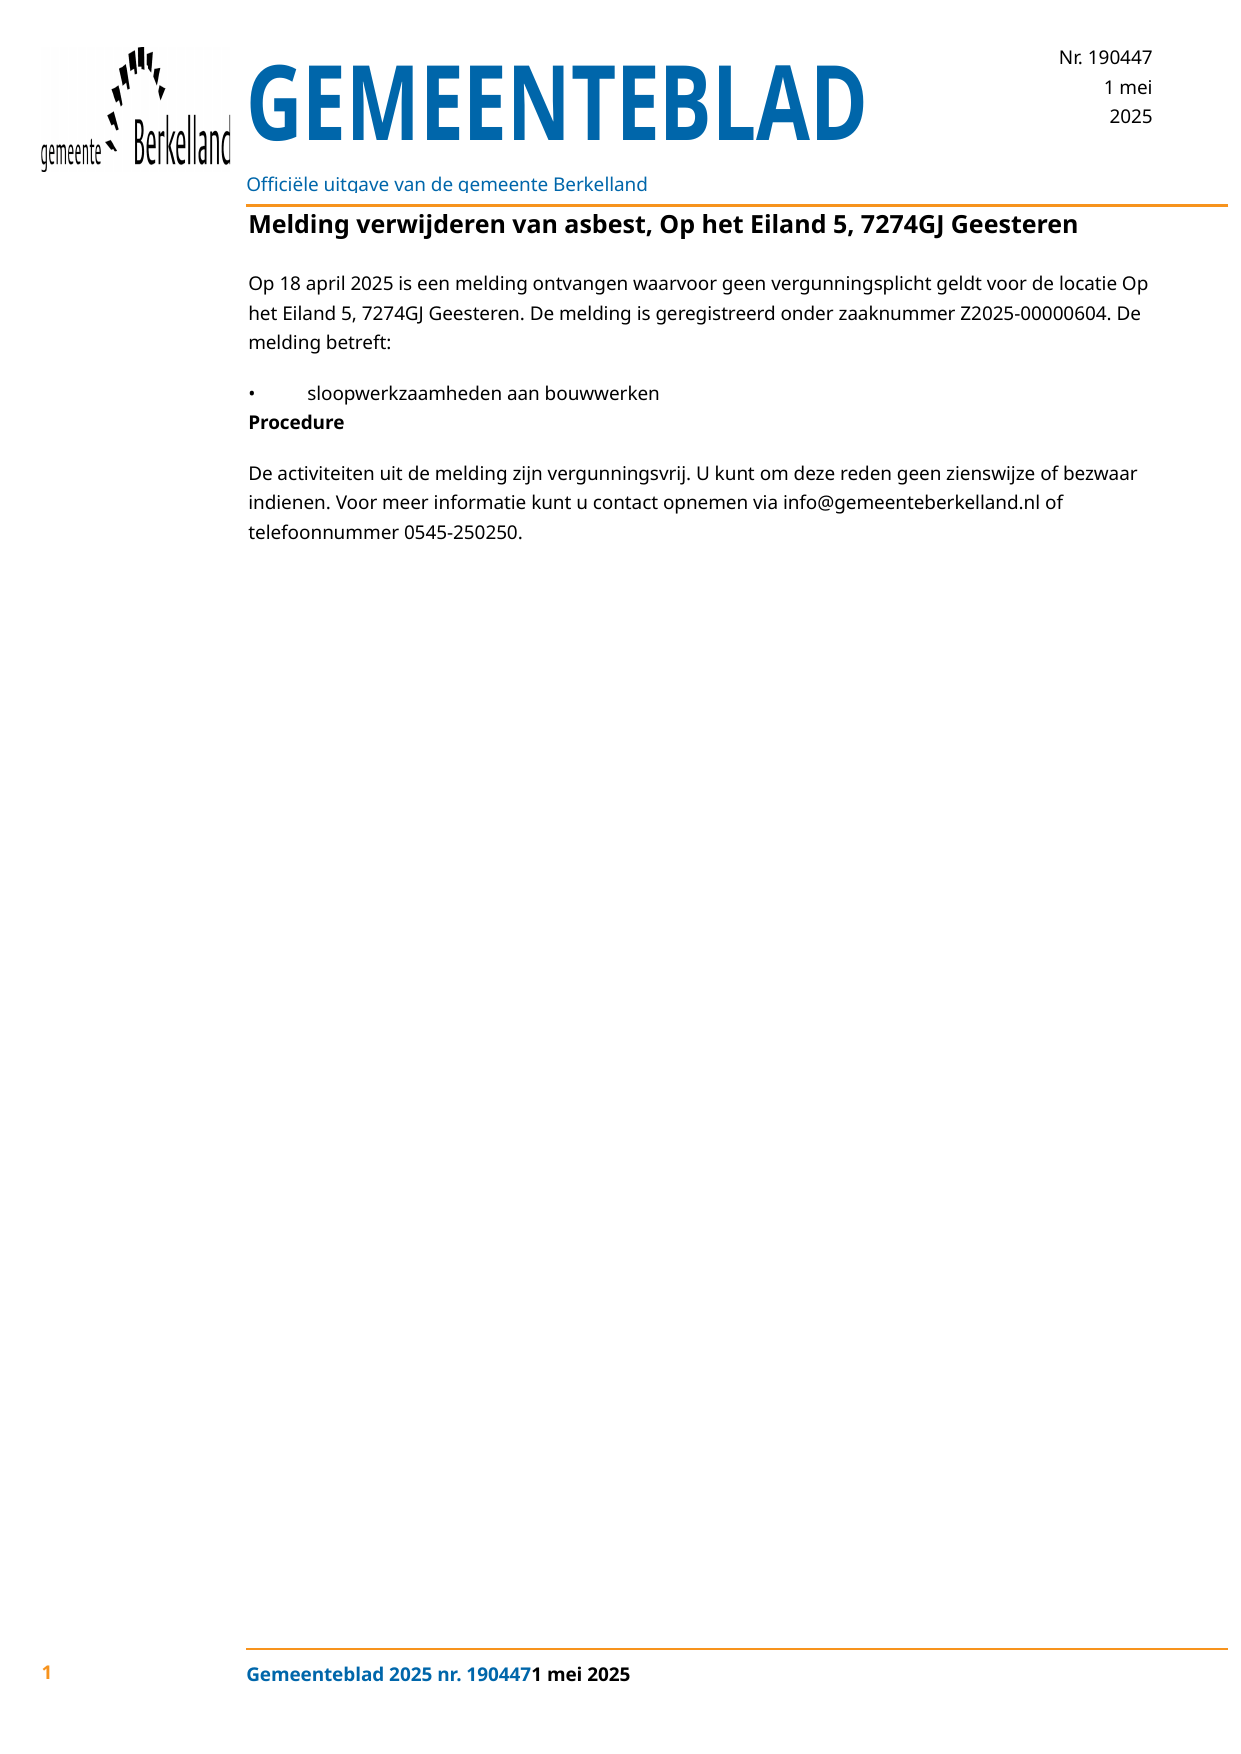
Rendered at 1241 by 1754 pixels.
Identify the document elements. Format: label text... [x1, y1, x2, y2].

text Op 18 april 2025 is een melding ontvangen waarvoor geen vergunningsplicht geldt voor de locatie Op het Eiland 5, 7274GJ Geesteren. De melding is geregistreerd onder zaaknummer Z2025-00000604. De melding betreft: [248, 270, 1152, 355]
picture [41, 47, 231, 172]
text De activiteiten uit de melding zijn vergunningsvrij. U kunt om deze reden geen zienswijze of bezwaar indienen. Voor meer informatie kunt u contact opnemen via info@gemeenteberkelland.nl of telefoonnummer 0545-250250. [248, 460, 1152, 545]
list sloopwerkzaamheden aan bouwwerken [248, 380, 1152, 406]
text Procedure [248, 409, 1152, 435]
text Melding verwijderen van asbest, Op het Eiland 5, 7274GJ Geesteren [248, 207, 1152, 241]
